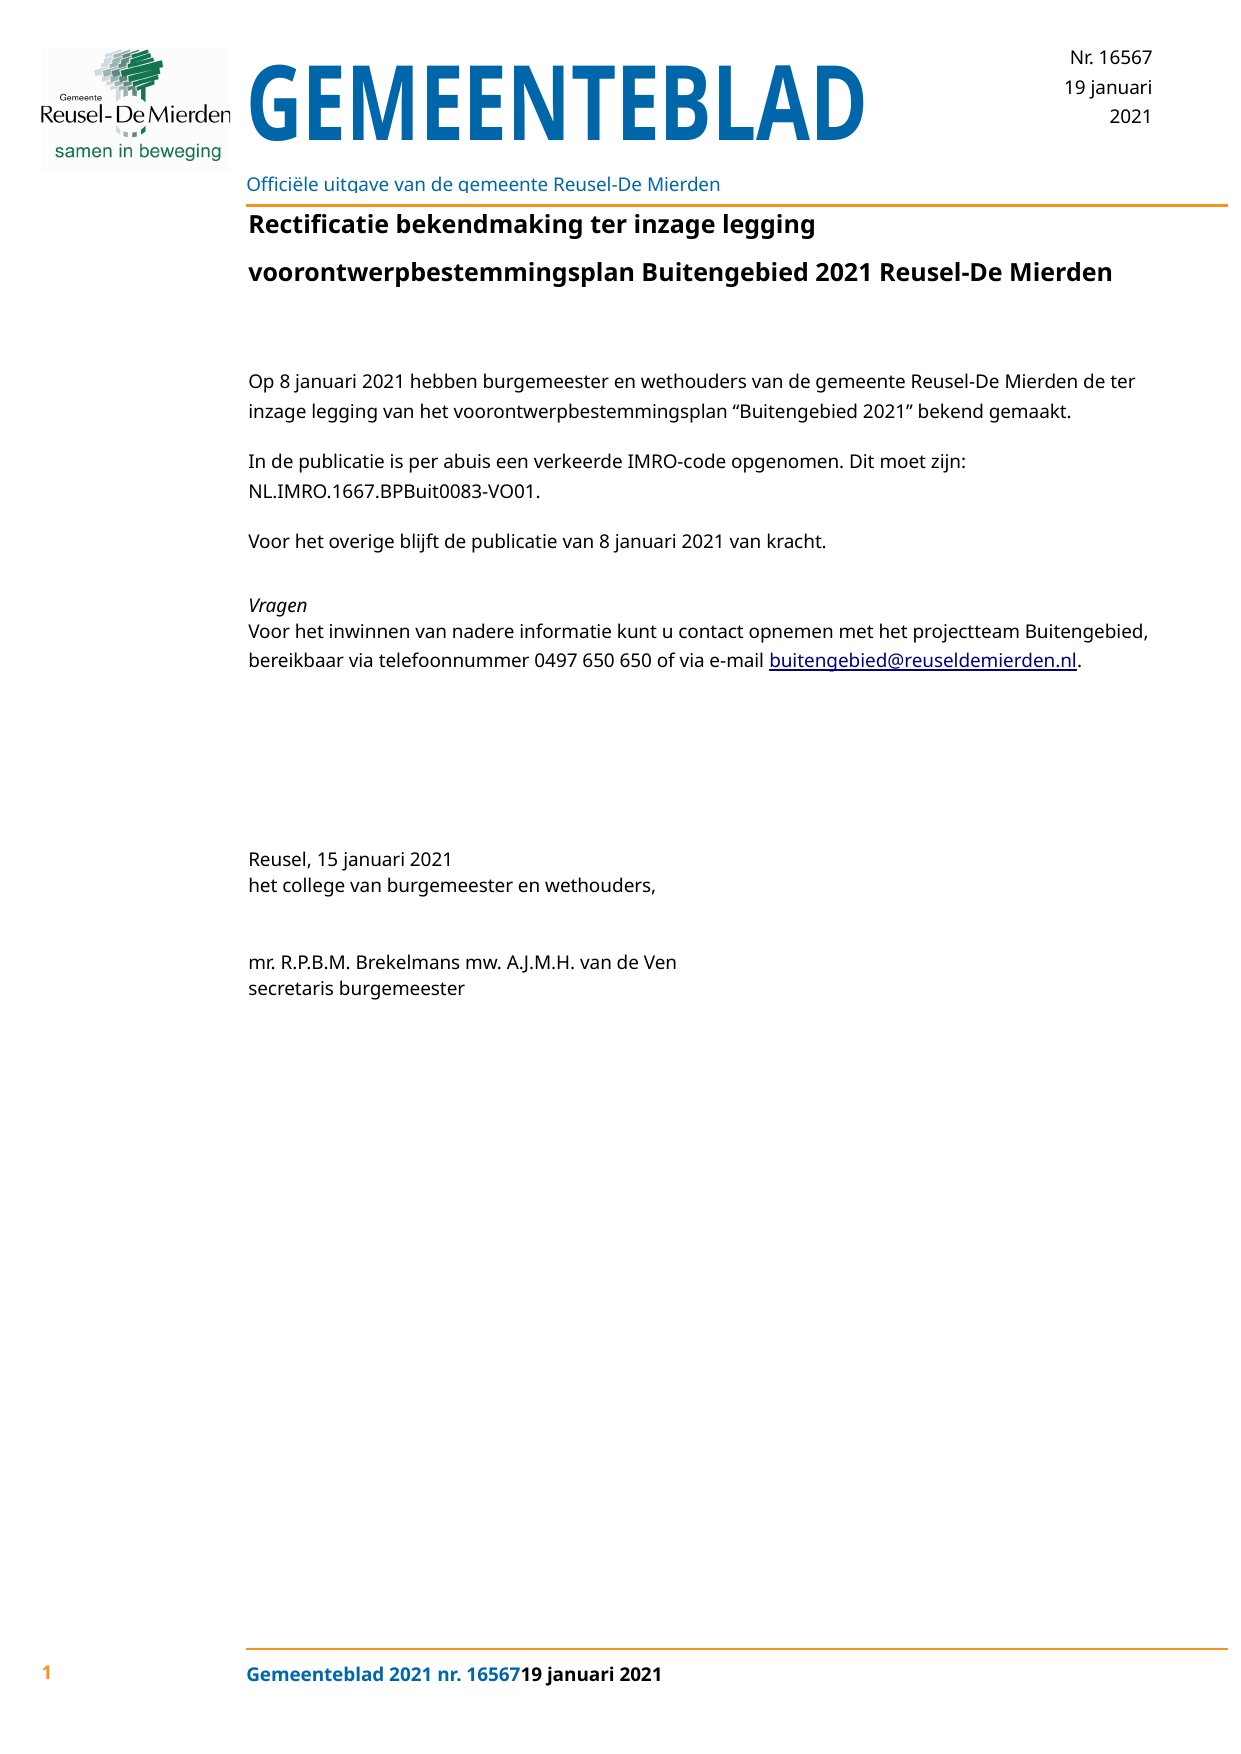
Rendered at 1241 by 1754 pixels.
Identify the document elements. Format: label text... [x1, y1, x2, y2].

text secretaris burgemeester [248, 975, 1152, 1001]
text Op 8 januari 2021 hebben burgemeester en wethouders van de gemeente Reusel-De Mierden de ter inzage legging van het voorontwerpbestemmingsplan “Buitengebied 2021” bekend gemaakt. [248, 368, 1152, 424]
text Voor het overige blijft de publicatie van 8 januari 2021 van kracht. [248, 528, 1152, 554]
text In de publicatie is per abuis een verkeerde IMRO-code opgenomen. Dit moet zijn: NL.IMRO.1667.BPBuit0083-VO01. [248, 448, 1152, 504]
picture [41, 47, 231, 172]
text Rectificatie bekendmaking ter inzage legging voorontwerpbestemmingsplan Buitengebied 2021 Reusel-De Mierden [248, 207, 1152, 288]
text Vragen [248, 592, 1152, 618]
text mr. R.P.B.M. Brekelmans mw. A.J.M.H. van de Ven [248, 949, 1152, 975]
text Voor het inwinnen van nadere informatie kunt u contact opnemen met het projectteam Buitengebied, bereikbaar via telefoonnummer 0497 650 650 of via e-mail buitengebied@reuseldemierden.nl. [248, 618, 1152, 673]
text Reusel, 15 januari 2021 [248, 847, 1152, 872]
text het college van burgemeester en wethouders, [248, 872, 1152, 898]
